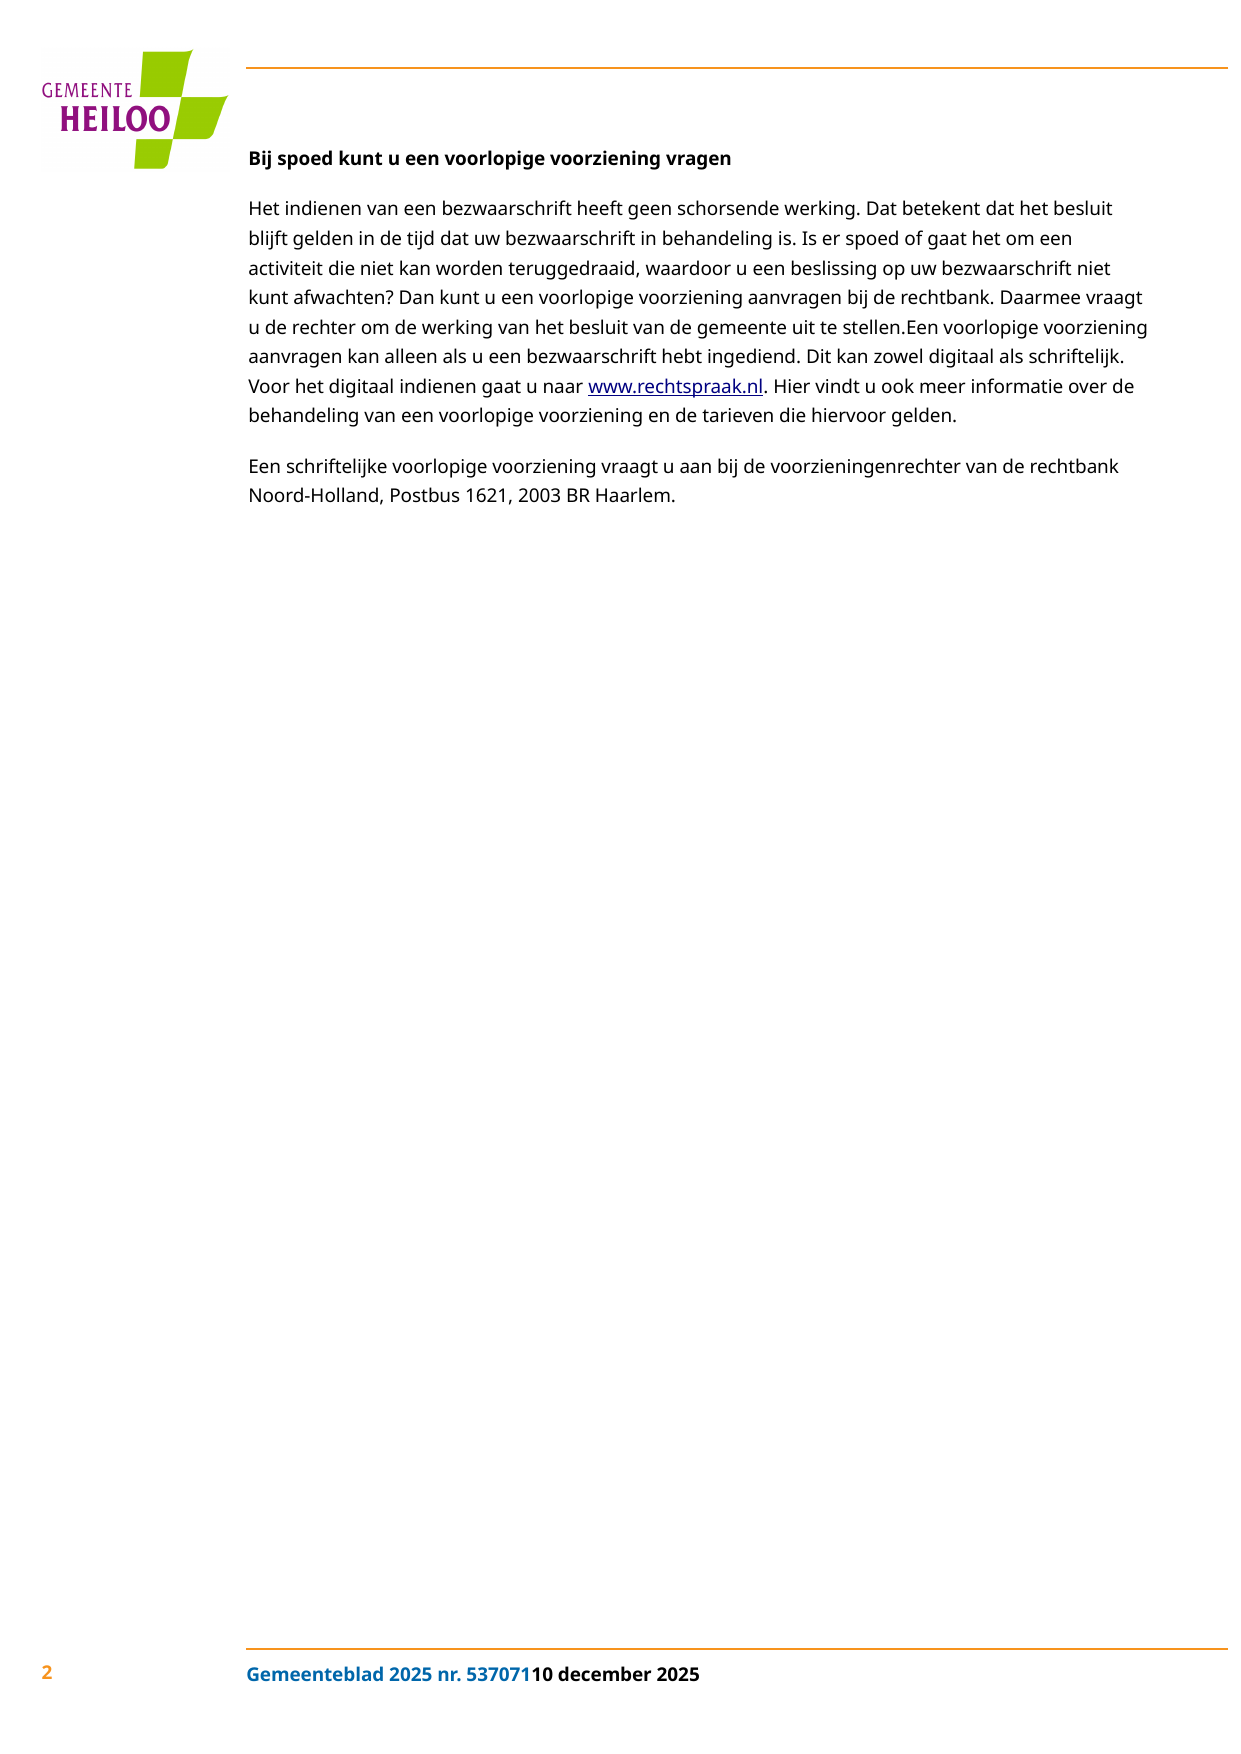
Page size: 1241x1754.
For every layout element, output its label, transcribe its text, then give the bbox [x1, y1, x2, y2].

picture [41, 47, 231, 172]
text Een schriftelijke voorlopige voorziening vraagt u aan bij de voorzieningenrechter van de rechtbank Noord-Holland, Postbus 1621, 2003 BR Haarlem. [248, 453, 1152, 508]
text Bij spoed kunt u een voorlopige voorziening vragen [248, 145, 1152, 171]
text Het indienen van een bezwaarschrift heeft geen schorsende werking. Dat betekent dat het besluit blijft gelden in de tijd dat uw bezwaarschrift in behandeling is. Is er spoed of gaat het om een activiteit die niet kan worden teruggedraaid, waardoor u een beslissing op uw bezwaarschrift niet kunt afwachten? Dan kunt u een voorlopige voorziening aanvragen bij de rechtbank. Daarmee vraagt u de rechter om de werking van het besluit van de gemeente uit te stellen.Een voorlopige voorziening aanvragen kan alleen als u een bezwaarschrift hebt ingediend. Dit kan zowel digitaal als schriftelijk. Voor het digitaal indienen gaat u naar www.rechtspraak.nl. Hier vindt u ook meer informatie over de behandeling van een voorlopige voorziening en de tarieven die hiervoor gelden. [248, 196, 1152, 428]
